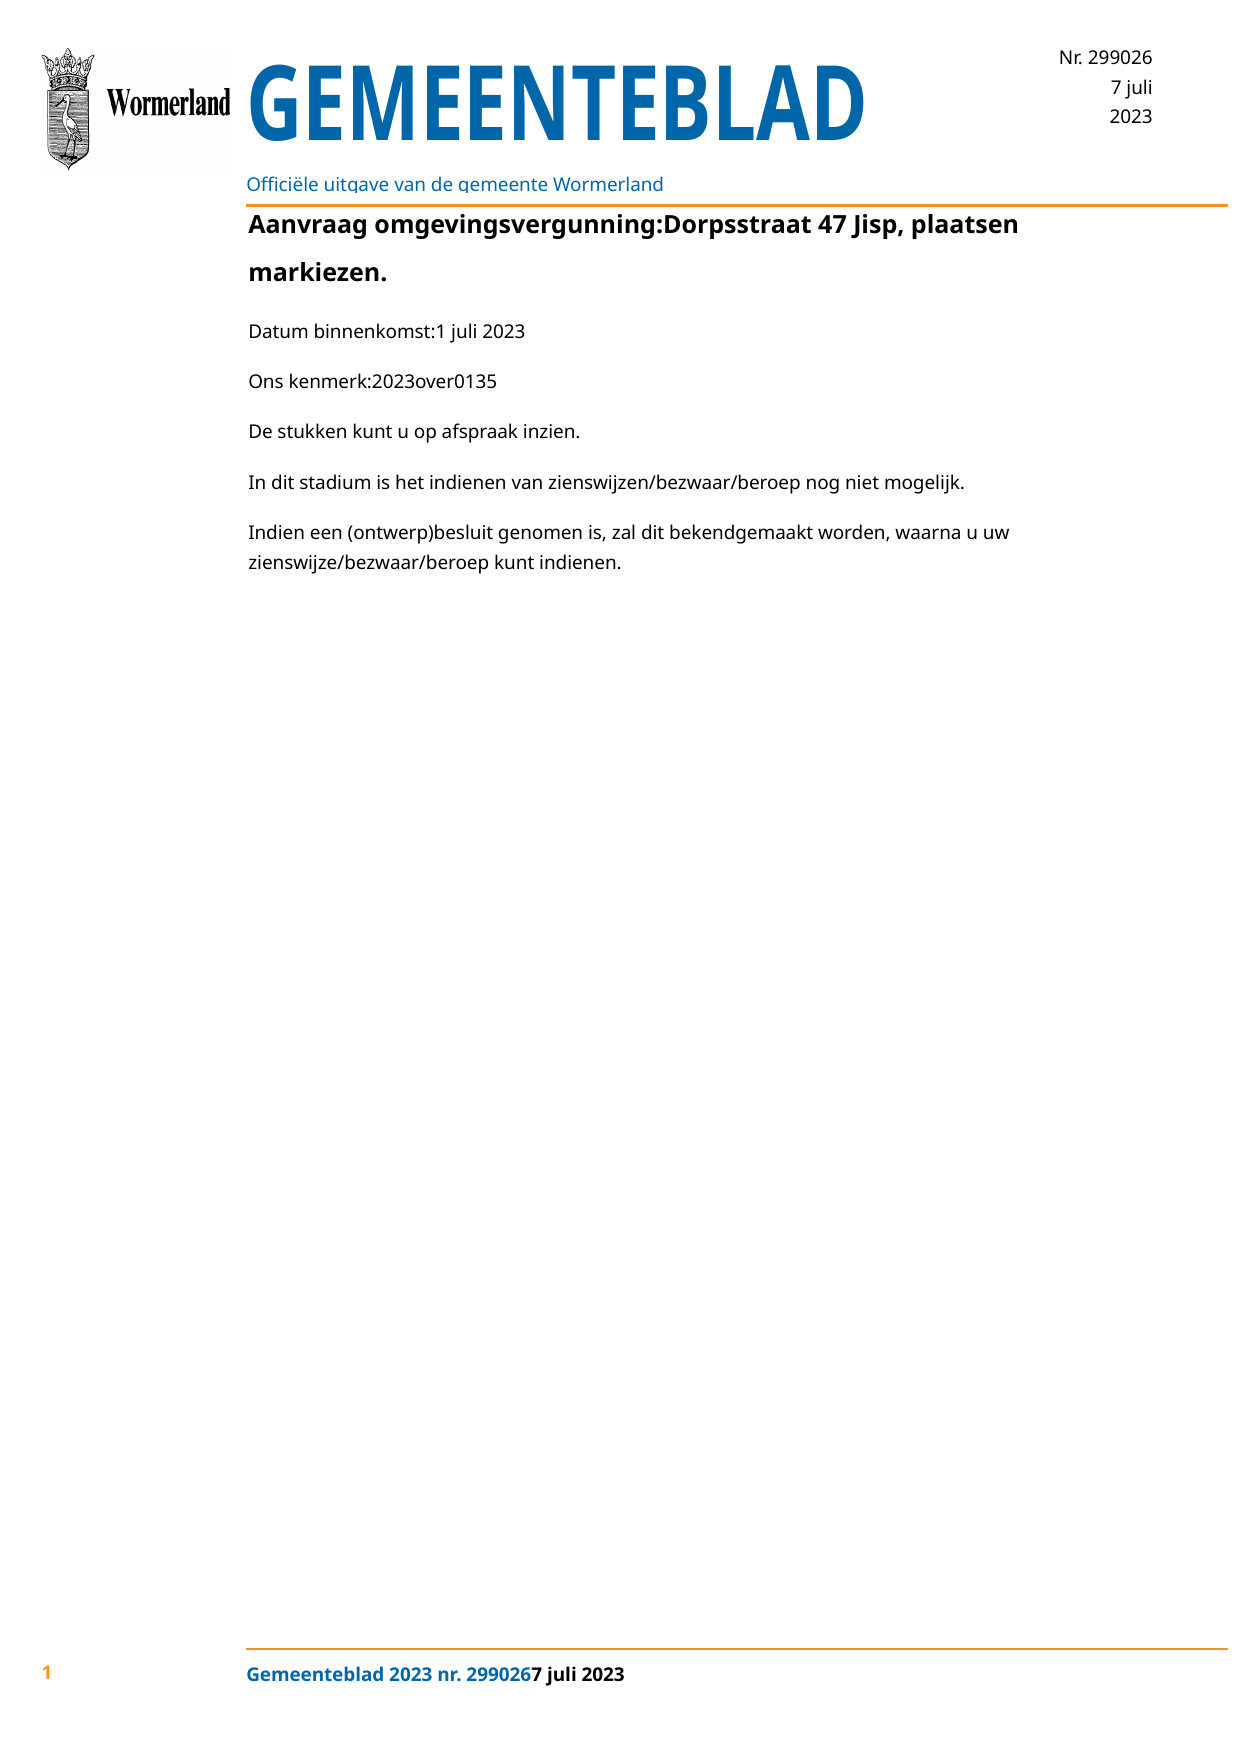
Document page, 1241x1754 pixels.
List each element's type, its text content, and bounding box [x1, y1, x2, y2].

picture [41, 47, 231, 172]
text Datum binnenkomst:1 juli 2023 [248, 318, 1152, 344]
text Ons kenmerk:2023over0135 [248, 368, 1152, 394]
text Indien een (ontwerp)besluit genomen is, zal dit bekendgemaakt worden, waarna u uw zienswijze/bezwaar/beroep kunt indienen. [248, 519, 1152, 575]
text Aanvraag omgevingsvergunning:Dorpsstraat 47 Jisp, plaatsen markiezen. [248, 207, 1152, 288]
text De stukken kunt u op afspraak inzien. [248, 419, 1152, 444]
text In dit stadium is het indienen van zienswijzen/bezwaar/beroep nog niet mogelijk. [248, 469, 1152, 495]
